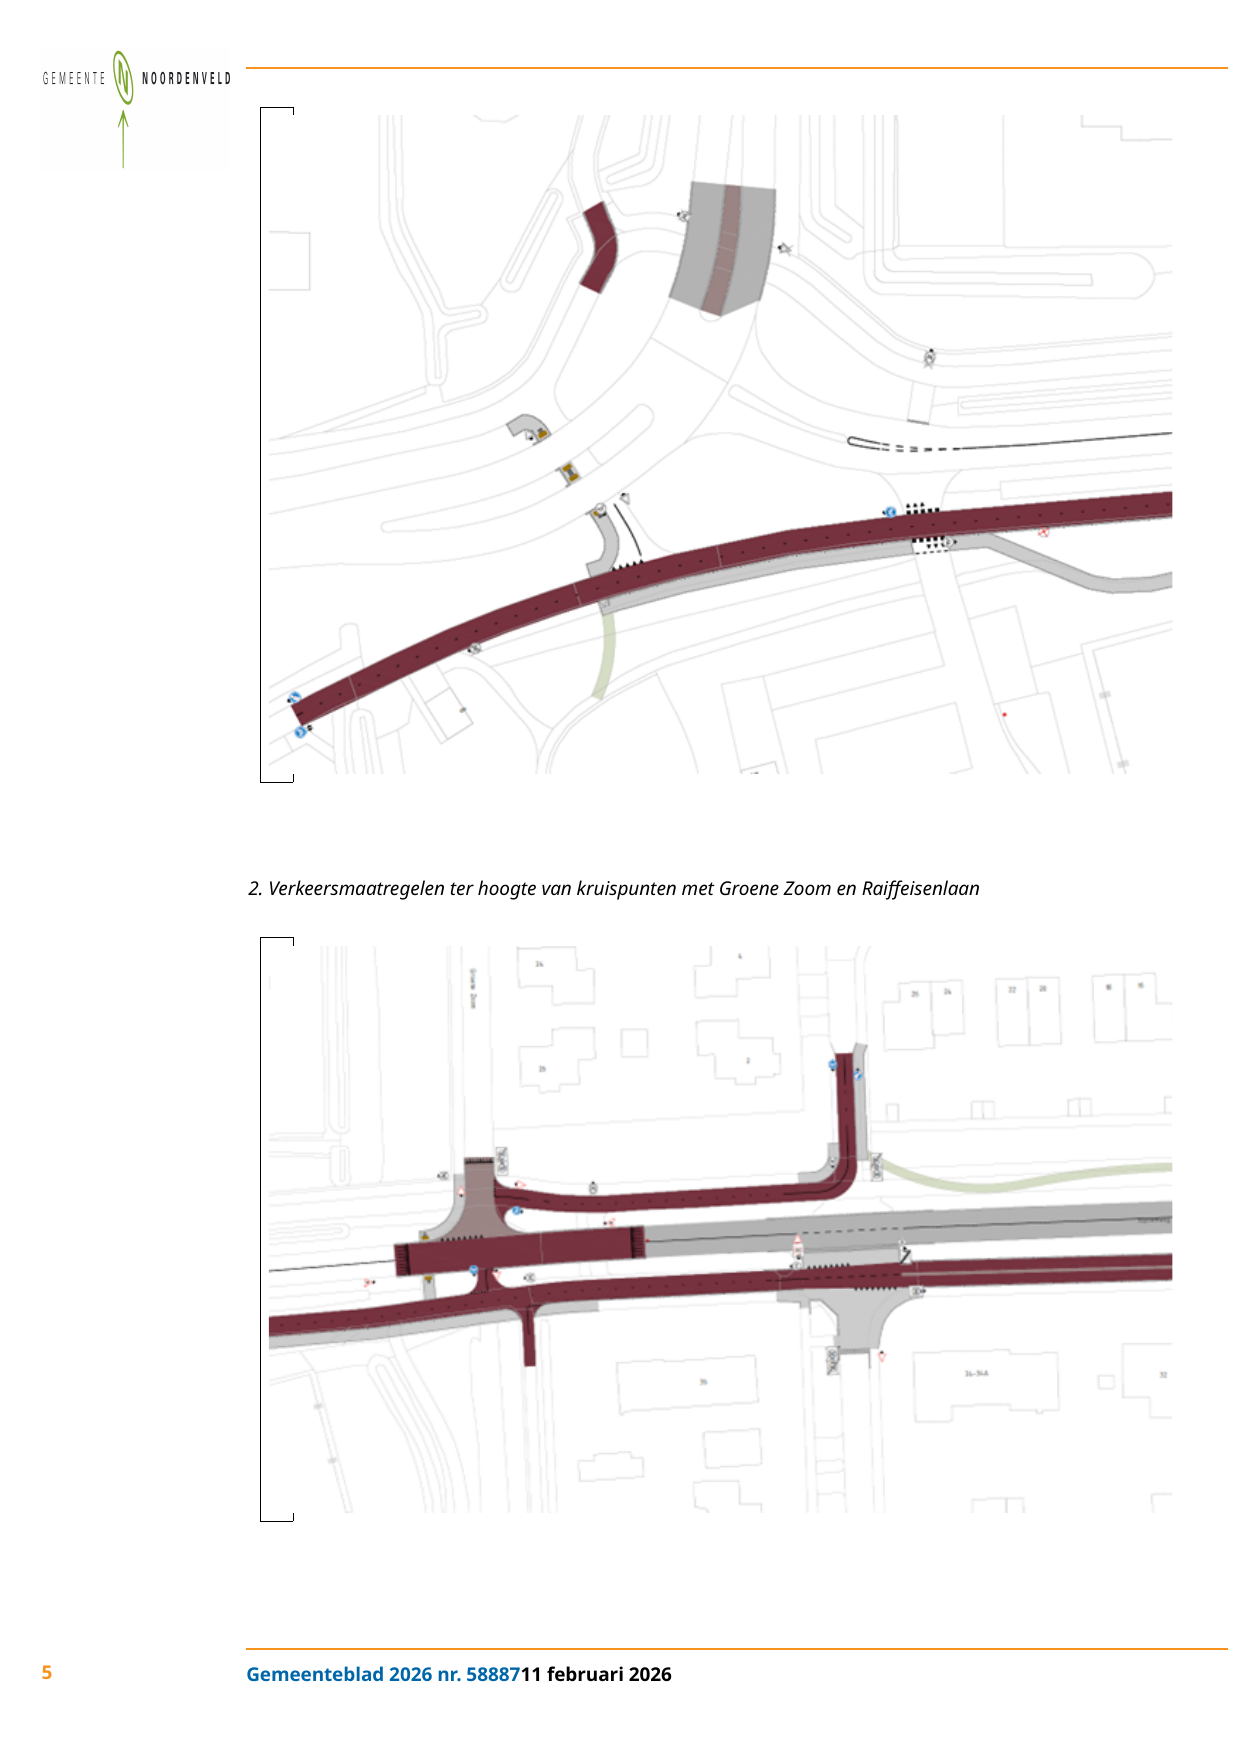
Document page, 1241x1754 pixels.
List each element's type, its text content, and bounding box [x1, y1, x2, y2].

picture [268, 115, 1173, 774]
picture [268, 946, 1173, 1513]
text 2. Verkeersmaatregelen ter hoogte van kruispunten met Groene Zoom en Raiffeisenlaan [248, 875, 1152, 901]
picture [41, 47, 231, 172]
